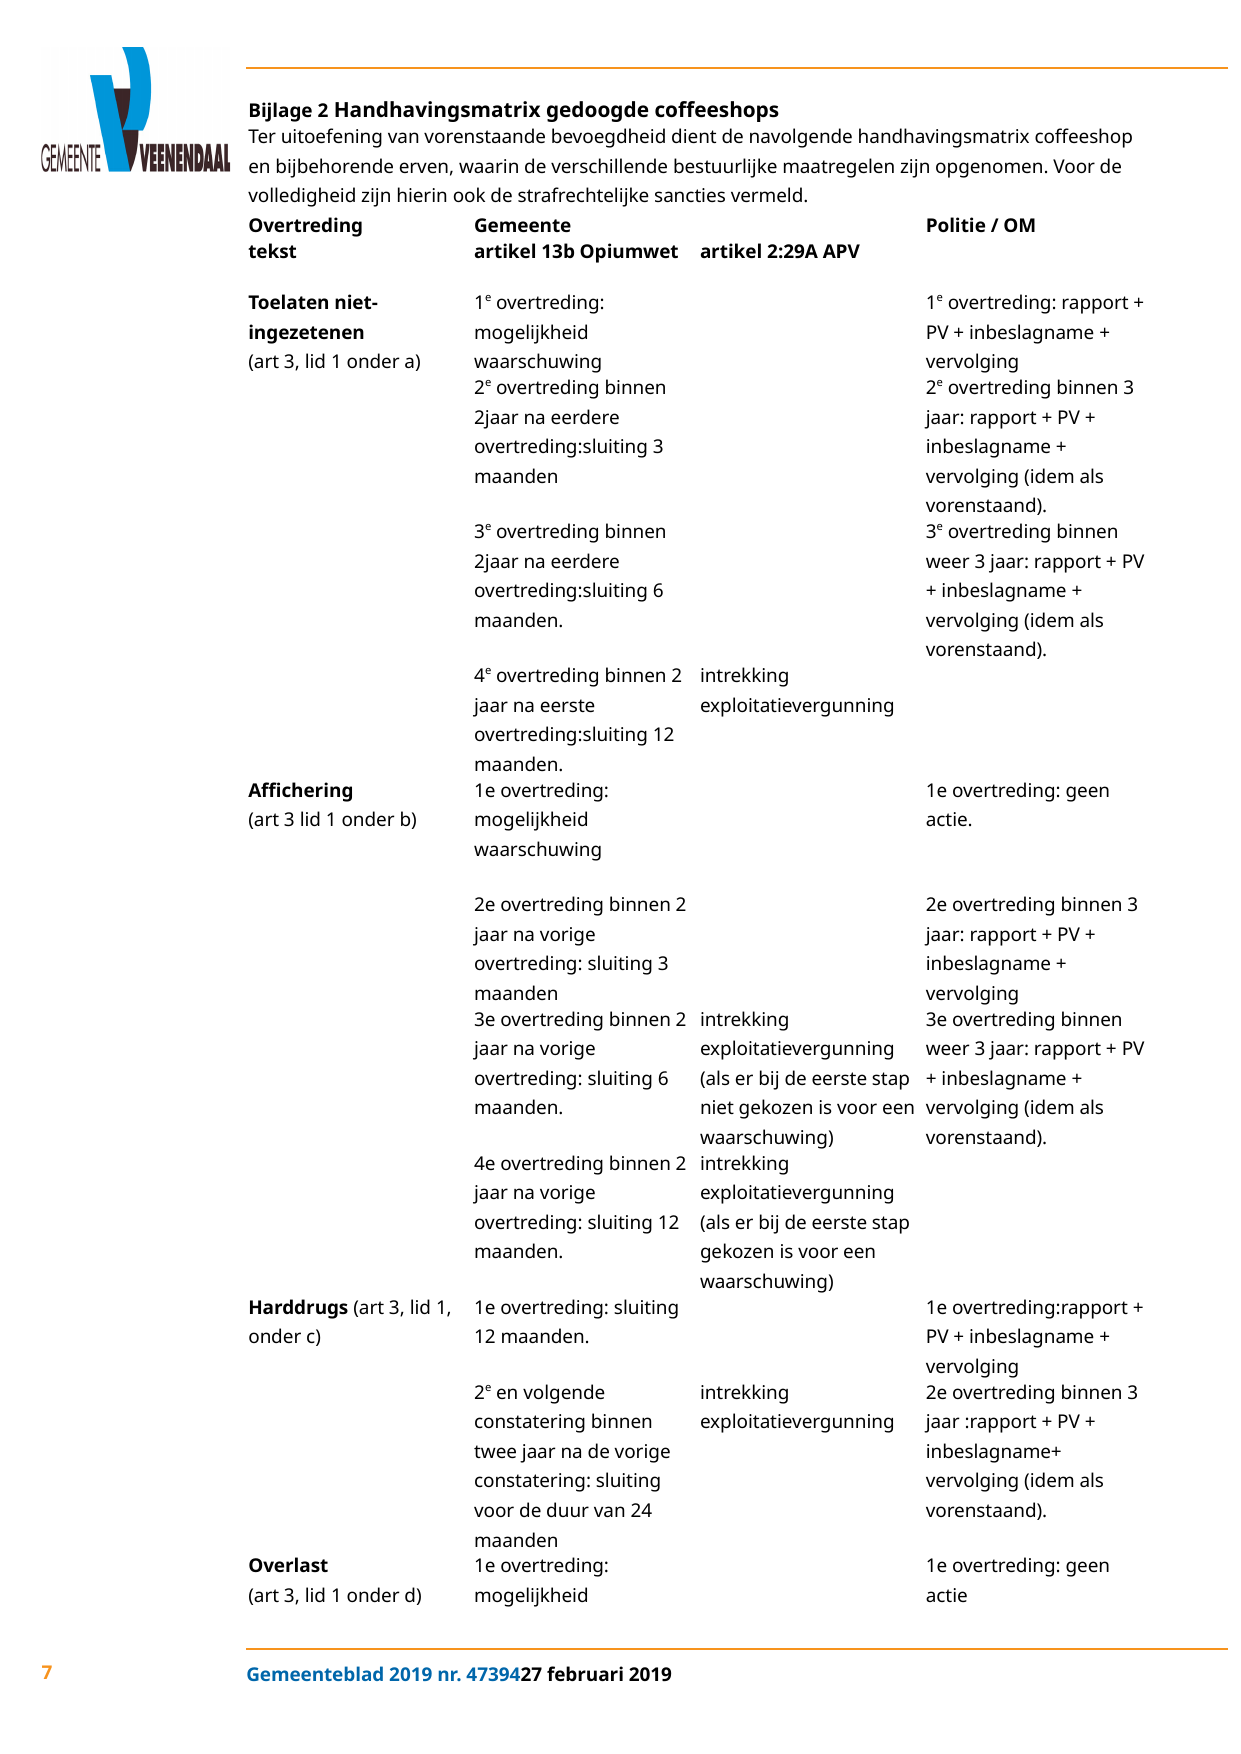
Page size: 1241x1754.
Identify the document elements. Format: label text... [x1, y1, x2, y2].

table_header 1e overtreding: mogelijkheid waarschuwing [474, 289, 700, 374]
table_header [700, 289, 926, 374]
table_cell 3e overtreding binnen 2jaar na eerdere overtreding:sluiting 6 maanden. [474, 518, 700, 662]
table_cell [248, 663, 474, 777]
table_cell [700, 891, 926, 1006]
picture [123, 47, 231, 172]
picture [41, 47, 130, 172]
table_cell [248, 518, 474, 662]
table_header Toelaten niet- ingezetenen (art 3, lid 1 onder a) [248, 289, 474, 374]
table_cell intrekking exploitatievergunning (als er bij de eerste stap niet gekozen is voor een waarschuwing) [700, 1006, 926, 1150]
table_cell 1e overtreding: sluiting 12 maanden. [474, 1294, 700, 1379]
table_cell 3e overtreding binnen weer 3 jaar: rapport + PV + inbeslagname + vervolging (idem als vorenstaand). [926, 518, 1152, 662]
text Bijlage 2 Handhavingsmatrix gedoogde coffeeshops [248, 95, 1152, 123]
table_cell [700, 518, 926, 662]
table_cell 1e overtreding: geen actie. [926, 777, 1152, 891]
table_cell 1e overtreding: mogelijkheid waarschuwing [474, 777, 700, 891]
table_cell [700, 1553, 926, 1608]
table_cell [700, 1294, 926, 1379]
table_cell [248, 374, 474, 518]
table_cell [926, 238, 1152, 264]
table_cell 2e overtreding binnen 3 jaar :rapport + PV + inbeslagname+ vervolging (idem als vorenstaand). [926, 1379, 1152, 1552]
table_cell [700, 374, 926, 518]
table_cell 2e overtreding binnen 2 jaar na vorige overtreding: sluiting 3 maanden [474, 891, 700, 1006]
table_header Politie / OM [926, 212, 1152, 238]
table_cell [926, 1150, 1152, 1294]
table_cell Overlast (art 3, lid 1 onder d) [248, 1553, 474, 1608]
table_cell [248, 1150, 474, 1294]
table_cell 1e overtreding: mogelijkheid [474, 1553, 700, 1608]
table_cell 2e overtreding binnen 3 jaar: rapport + PV + inbeslagname + vervolging [926, 891, 1152, 1006]
table_cell 2e overtreding binnen 3 jaar: rapport + PV + inbeslagname + vervolging (idem als vorenstaand). [926, 374, 1152, 518]
table_cell intrekking exploitatievergunning [700, 663, 926, 777]
table_cell artikel 13b Opiumwet [474, 238, 700, 264]
table_cell 4e overtreding binnen 2 jaar na vorige overtreding: sluiting 12 maanden. [474, 1150, 700, 1294]
table_cell artikel 2:29A APV [700, 238, 926, 264]
table_cell intrekking exploitatievergunning (als er bij de eerste stap gekozen is voor een waarschuwing) [700, 1150, 926, 1294]
table_cell 1e overtreding:rapport + PV + inbeslagname + vervolging [926, 1294, 1152, 1379]
table_cell 3e overtreding binnen 2 jaar na vorige overtreding: sluiting 6 maanden. [474, 1006, 700, 1150]
table_cell 2e en volgende constatering binnen twee jaar na de vorige constatering: sluiting voor de duur van 24 maanden [474, 1379, 700, 1552]
table_cell Harddrugs (art 3, lid 1, onder c) [248, 1294, 474, 1379]
table_cell [926, 663, 1152, 777]
table_cell tekst­ [248, 238, 474, 264]
table_cell Affichering (art 3 lid 1 onder b) [248, 777, 474, 891]
table_header 1e overtreding: rapport + PV + inbeslagname + vervolging [926, 289, 1152, 374]
table_cell [248, 264, 474, 289]
text Ter uitoefening van vorenstaande bevoegdheid dient de navolgende handhavingsmatrix coffeeshop en bijbehorende erven, waarin de verschillende bestuurlijke maatregelen zijn opgenomen. Voor de volledigheid zijn hierin ook de strafrechtelijke sancties vermeld. [248, 123, 1152, 208]
table_cell intrekking exploitatievergunning [700, 1379, 926, 1552]
table_header Gemeente [474, 212, 926, 238]
table_header Overtreding [248, 212, 474, 238]
table_cell 1e overtreding: geen actie [926, 1553, 1152, 1608]
table_cell 2e overtreding binnen 2jaar na eerdere overtreding:sluiting 3 maanden [474, 374, 700, 518]
table_cell 4e overtreding binnen 2 jaar na eerste overtreding:sluiting 12 maanden. [474, 663, 700, 777]
table_cell [700, 777, 926, 891]
table_cell [248, 1379, 474, 1552]
table_cell 3e overtreding binnen weer 3 jaar: rapport + PV + inbeslagname + vervolging (idem als vorenstaand). [926, 1006, 1152, 1150]
table_cell [248, 1006, 474, 1150]
table_cell [248, 891, 474, 1006]
